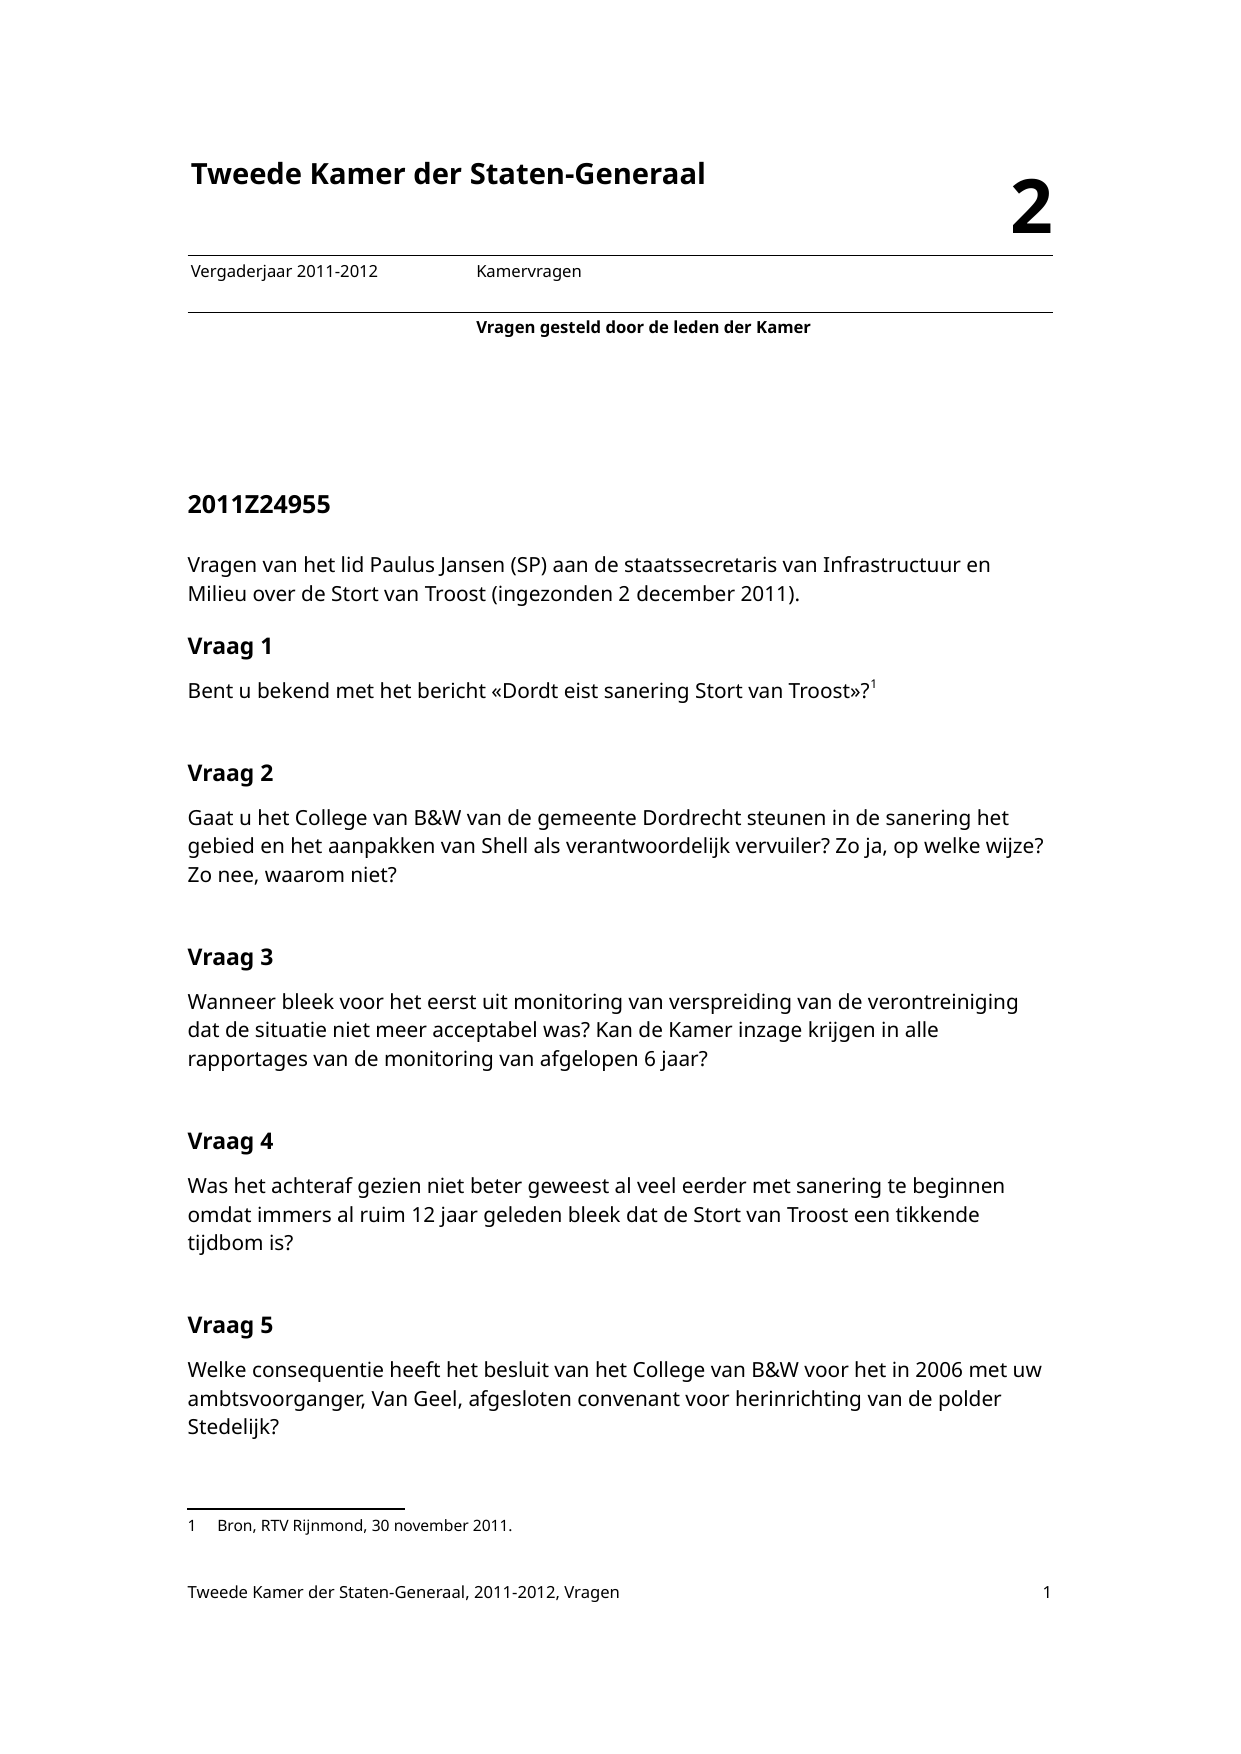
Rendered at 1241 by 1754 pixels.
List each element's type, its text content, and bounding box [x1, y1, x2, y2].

table_cell Vragen gesteld door de leden der Kamer [473, 313, 1053, 339]
subtitle Vraag 5 [187, 1309, 1053, 1340]
subtitle Vraag 1 [187, 630, 1053, 661]
table_header Tweede Kamer der Staten-Generaal [188, 150, 879, 255]
text Bron, RTV Rijnmond, 30 november 2011. [187, 1508, 1053, 1536]
text Was het achteraf gezien niet beter geweest al veel eerder met sanering te beginnen omdat immers al ruim 12 jaar geleden bleek dat de Stort van Troost een tikkende tijdbom is? [187, 1171, 1053, 1257]
table_cell Vergaderjaar 2011-2012 [188, 256, 473, 312]
subtitle Vraag 4 [187, 1125, 1053, 1156]
table_cell Kamervragen [473, 256, 1053, 312]
text Gaat u het College van B&W van de gemeente Dordrecht steunen in de sanering het gebied en het aanpakken van Shell als verantwoordelijk vervuiler? Zo ja, op welke wijze? Zo nee, waarom niet? [187, 803, 1053, 888]
table_cell [188, 313, 473, 339]
text Bent u bekend met het bericht «Dordt eist sanering Stort van Troost»? [187, 676, 1053, 704]
text 2011Z24955 [187, 487, 1053, 521]
subtitle Vraag 3 [187, 941, 1053, 972]
text Welke consequentie heeft het besluit van het College van B&W voor het in 2006 met uw ambtsvoorganger, Van Geel, afgesloten convenant voor herinrichting van de polder Stedelijk? [187, 1355, 1053, 1441]
table_header 2 [880, 150, 1053, 255]
subtitle Vraag 2 [187, 757, 1053, 788]
text Vragen van het lid Paulus Jansen (SP) aan de staatssecretaris van Infrastructuur en Milieu over de Stort van Troost (ingezonden 2 december 2011). [187, 550, 1053, 607]
text Wanneer bleek voor het eerst uit monitoring van verspreiding van de verontreiniging dat de situatie niet meer acceptabel was? Kan de Kamer inzage krijgen in alle rapportages van de monitoring van afgelopen 6 jaar? [187, 987, 1053, 1072]
